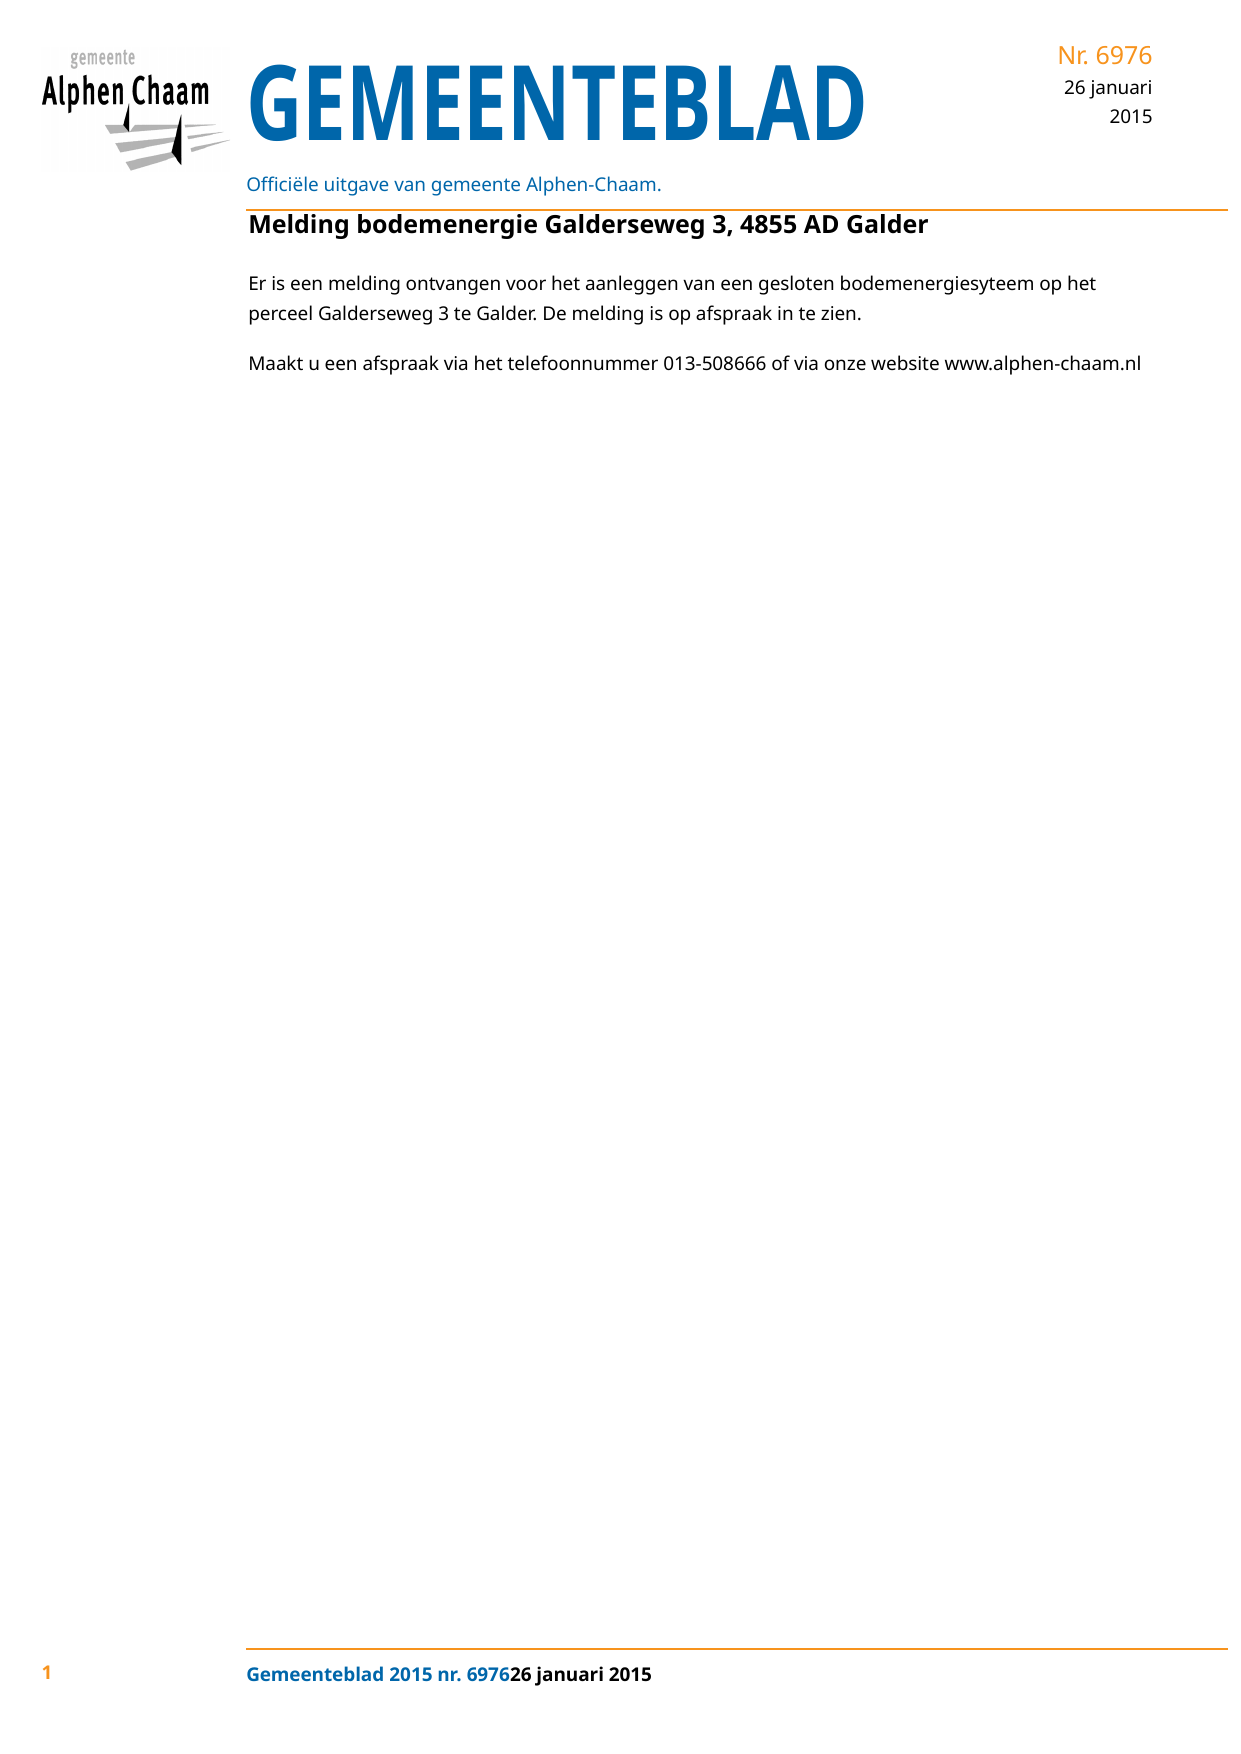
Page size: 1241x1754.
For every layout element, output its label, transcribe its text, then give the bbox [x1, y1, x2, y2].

text Maakt u een afspraak via het telefoonnummer 013-508666 of via onze website www.alphen-chaam.nl [248, 350, 1152, 376]
picture [41, 47, 231, 172]
text Melding bodemenergie Galderseweg 3, 4855 AD Galder [248, 211, 1152, 241]
text Er is een melding ontvangen voor het aanleggen van een gesloten bodemenergiesyteem op het perceel Galderseweg 3 te Galder. De melding is op afspraak in te zien. [248, 270, 1152, 326]
